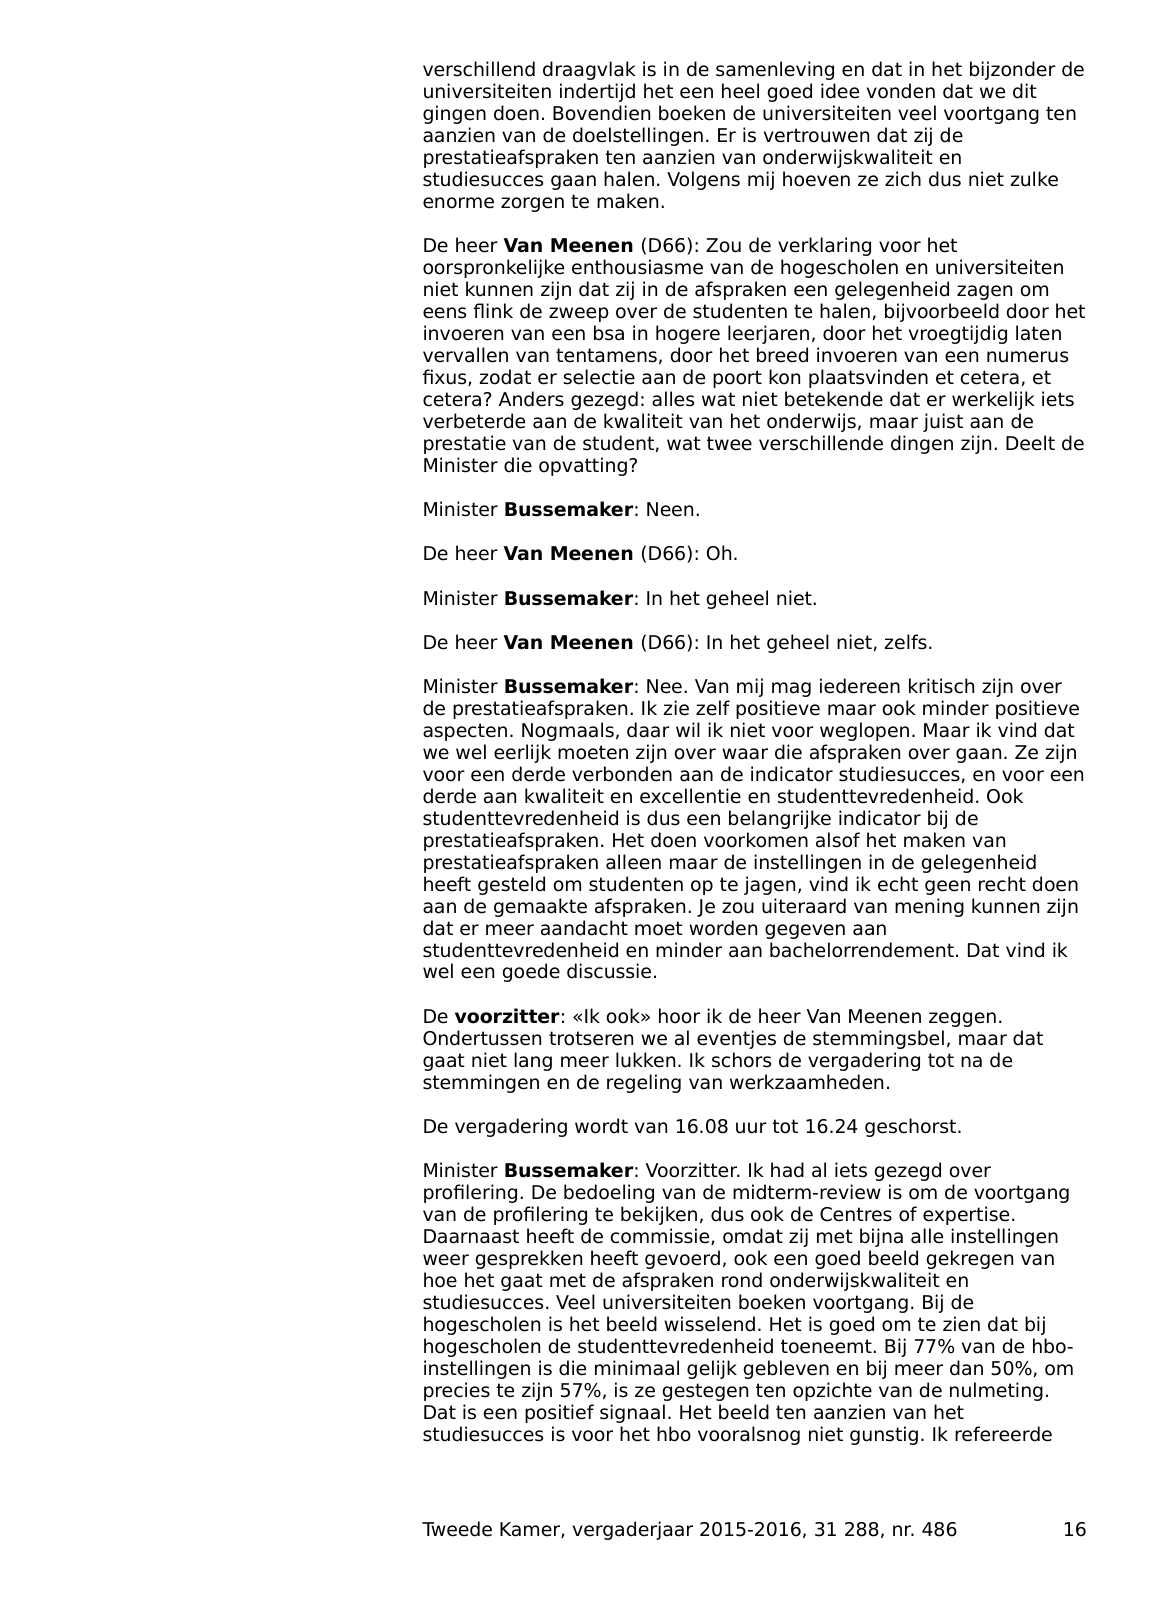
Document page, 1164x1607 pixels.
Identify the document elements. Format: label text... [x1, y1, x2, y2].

text Minister Bussemaker: In het geheel niet. [422, 587, 1087, 609]
text Minister Bussemaker: Nee. Van mij mag iedereen kritisch zijn over de prestatieafspraken. Ik zie zelf positieve maar ook minder positieve aspecten. Nogmaals, daar wil ik niet voor weglopen. Maar ik vind dat we wel eerlijk moeten zijn over waar die afspraken over gaan. Ze zijn voor een derde verbonden aan de indicator studiesucces, en voor een derde aan kwaliteit en excellentie en studenttevredenheid. Ook studenttevredenheid is dus een belangrijke indicator bij de prestatieafspraken. Het doen voorkomen alsof het maken van prestatieafspraken alleen maar de instellingen in de gelegenheid heeft gesteld om studenten op te jagen, vind ik echt geen recht doen aan de gemaakte afspraken. Je zou uiteraard van mening kunnen zijn dat er meer aandacht moet worden gegeven aan studenttevredenheid en minder aan bachelorrendement. Dat vind ik wel een goede discussie. [422, 676, 1087, 983]
text Minister Bussemaker: Neen. [422, 499, 1087, 521]
text De heer Van Meenen (D66): Oh. [422, 543, 1087, 565]
text verschillend draagvlak is in de samenleving en dat in het bijzonder de universiteiten indertijd het een heel goed idee vonden dat we dit gingen doen. Bovendien boeken de universiteiten veel voortgang ten aanzien van de doelstellingen. Er is vertrouwen dat zij de prestatieafspraken ten aanzien van onderwijskwaliteit en studiesucces gaan halen. Volgens mij hoeven ze zich dus niet zulke enorme zorgen te maken. [422, 59, 1087, 213]
text De heer Van Meenen (D66): In het geheel niet, zelfs. [422, 632, 1087, 653]
text De voorzitter: «Ik ook» hoor ik de heer Van Meenen zeggen. Ondertussen trotseren we al eventjes de stemmingsbel, maar dat gaat niet lang meer lukken. Ik schors de vergadering tot na de stemmingen en de regeling van werkzaamheden. [422, 1006, 1087, 1093]
text De vergadering wordt van 16.08 uur tot 16.24 geschorst. [422, 1116, 1087, 1138]
text Minister Bussemaker: Voorzitter. Ik had al iets gezegd over profilering. De bedoeling van de midterm-review is om de voortgang van de profilering te bekijken, dus ook de Centres of expertise. Daarnaast heeft de commissie, omdat zij met bijna alle instellingen weer gesprekken heeft gevoerd, ook een goed beeld gekregen van hoe het gaat met de afspraken rond onderwijskwaliteit en studiesucces. Veel universiteiten boeken voortgang. Bij de hogescholen is het beeld wisselend. Het is goed om te zien dat bij hogescholen de studenttevredenheid toeneemt. Bij 77% van de hbo-instellingen is die minimaal gelijk gebleven en bij meer dan 50%, om precies te zijn 57%, is ze gestegen ten opzichte van de nulmeting. Dat is een positief signaal. Het beeld ten aanzien van het studiesucces is voor het hbo vooralsnog niet gunstig. Ik refereerde [422, 1160, 1087, 1446]
text De heer Van Meenen (D66): Zou de verklaring voor het oorspronkelijke enthousiasme van de hogescholen en universiteiten niet kunnen zijn dat zij in de afspraken een gelegenheid zagen om eens flink de zweep over de studenten te halen, bijvoorbeeld door het invoeren van een bsa in hogere leerjaren, door het vroegtijdig laten vervallen van tentamens, door het breed invoeren van een numerus fixus, zodat er selectie aan de poort kon plaatsvinden et cetera, et cetera? Anders gezegd: alles wat niet betekende dat er werkelijk iets verbeterde aan de kwaliteit van het onderwijs, maar juist aan de prestatie van de student, wat twee verschillende dingen zijn. Deelt de Minister die opvatting? [422, 235, 1087, 477]
